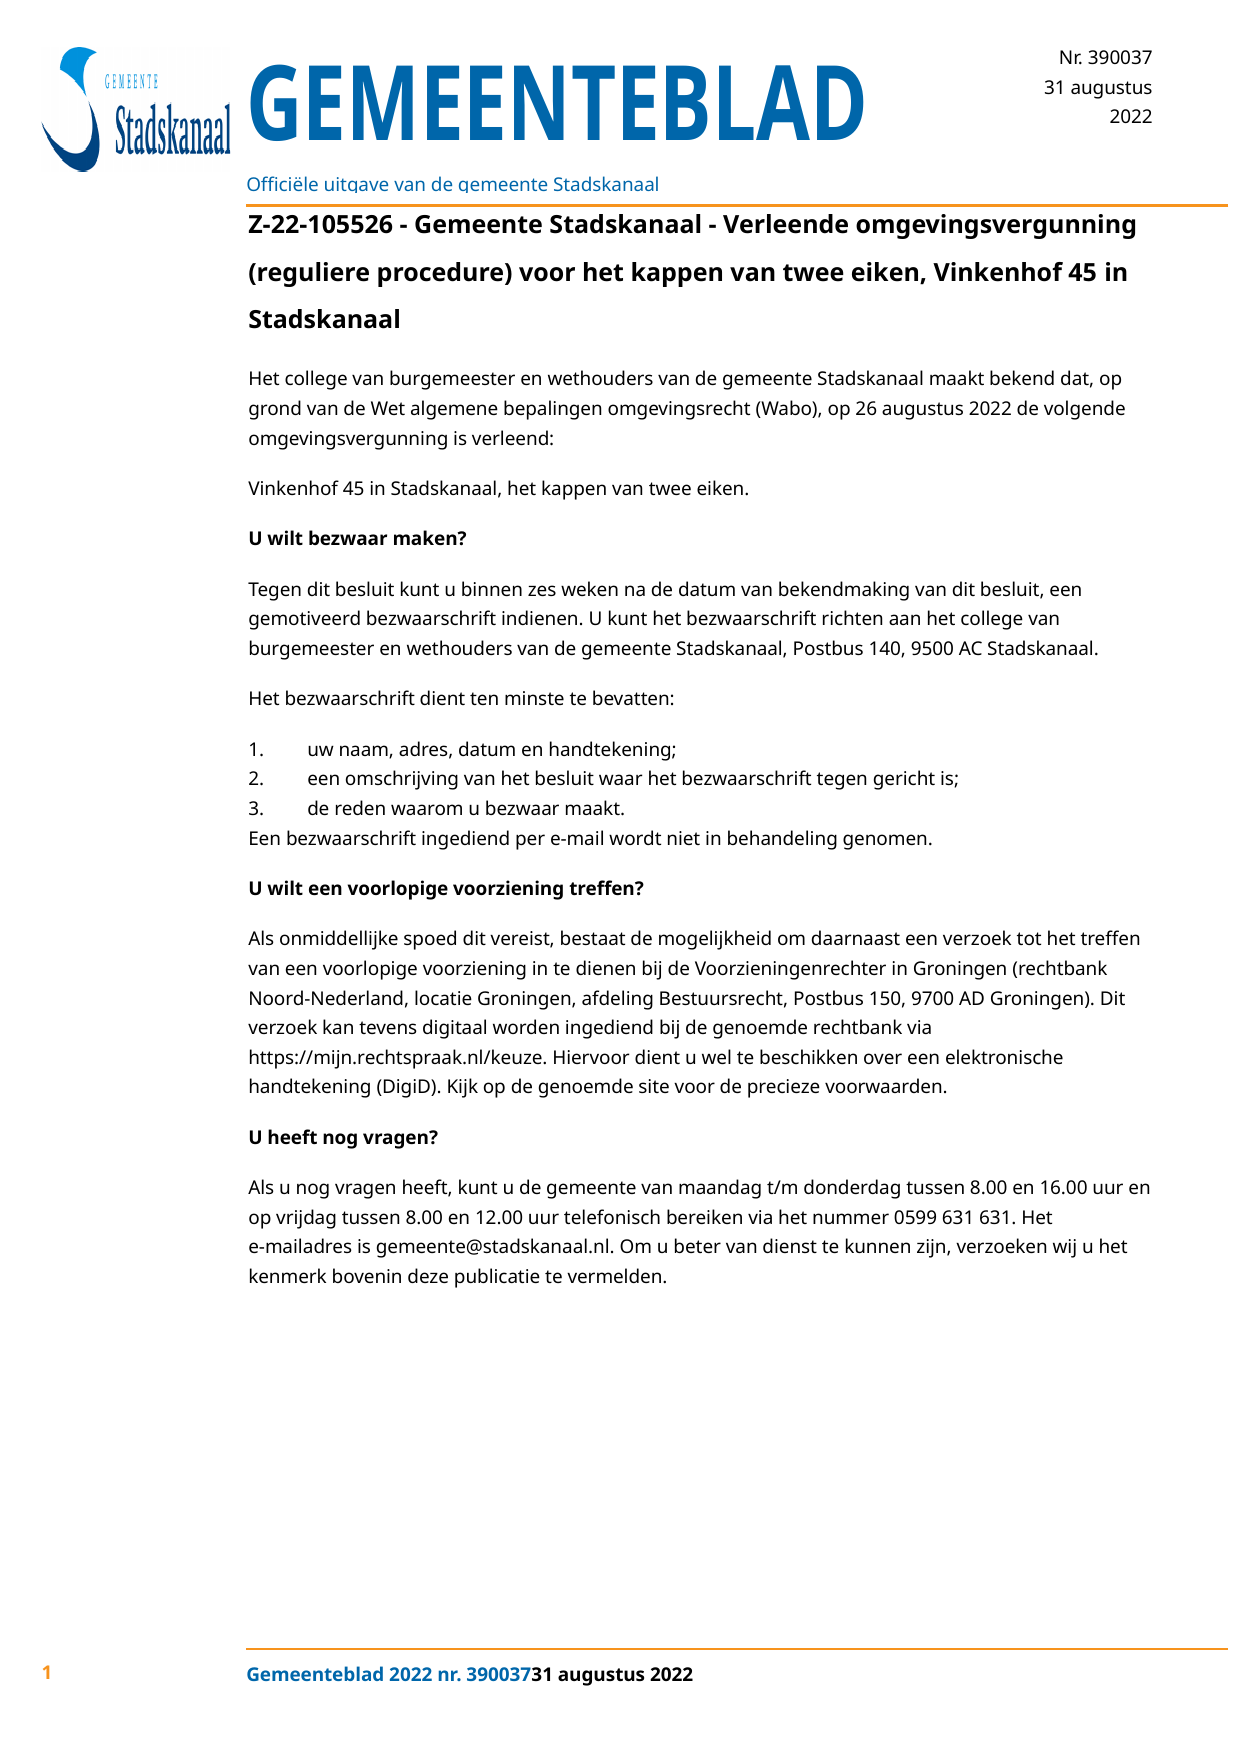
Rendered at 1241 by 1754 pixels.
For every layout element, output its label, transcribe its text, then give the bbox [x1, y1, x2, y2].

text Z-22-105526 - Gemeente Stadskanaal - Verleende omgevingsvergunning (reguliere procedure) voor het kappen van twee eiken, Vinkenhof 45 in Stadskanaal [248, 207, 1152, 336]
text Als onmiddellijke spoed dit vereist, bestaat de mogelijkheid om daarnaast een verzoek tot het treffen van een voorlopige voorziening in te dienen bij de Voorzieningenrechter in Groningen (rechtbank Noord-Nederland, locatie Groningen, afdeling Bestuursrecht, Postbus 150, 9700 AD Groningen). Dit verzoek kan tevens digitaal worden ingediend bij de genoemde rechtbank via https://mijn.rechtspraak.nl/keuze. Hiervoor dient u wel te beschikken over een elektronische handtekening (DigiD). Kijk op de genoemde site voor de precieze voorwaarden. [248, 926, 1152, 1099]
list de reden waarom u bezwaar maakt. [248, 795, 1152, 821]
text Als u nog vragen heeft, kunt u de gemeente van maandag t/m donderdag tussen 8.00 en 16.00 uur en op vrijdag tussen 8.00 en 12.00 uur telefonisch bereiken via het nummer 0599 631 631. Het e‑mailadres is gemeente@stadskanaal.nl. Om u beter van dienst te kunnen zijn, verzoeken wij u het kenmerk bovenin deze publicatie te vermelden. [248, 1174, 1152, 1289]
list een omschrijving van het besluit waar het bezwaarschrift tegen gericht is; [248, 766, 1152, 791]
text U heeft nog vragen? [248, 1124, 1152, 1149]
text Het bezwaarschrift dient ten minste te bevatten: [248, 686, 1152, 711]
text U wilt bezwaar maken? [248, 526, 1152, 551]
text Het college van burgemeester en wethouders van de gemeente Stadskanaal maakt bekend dat, op grond van de Wet algemene bepalingen omgevingsrecht (Wabo), op 26 augustus 2022 de volgende omgevingsvergunning is verleend: [248, 366, 1152, 450]
picture [41, 47, 231, 172]
text Een bezwaarschrift ingediend per e-mail wordt niet in behandeling genomen. [248, 825, 1152, 850]
text U wilt een voorlopige voorziening treffen? [248, 875, 1152, 901]
text Tegen dit besluit kunt u binnen zes weken na de datum van bekendmaking van dit besluit, een gemotiveerd bezwaarschrift indienen. U kunt het bezwaarschrift richten aan het college van burgemeester en wethouders van de gemeente Stadskanaal, Postbus 140, 9500 AC Stadskanaal. [248, 576, 1152, 661]
list uw naam, adres, datum en handtekening; [248, 736, 1152, 762]
text Vinkenhof 45 in Stadskanaal, het kappen van twee eiken. [248, 475, 1152, 501]
